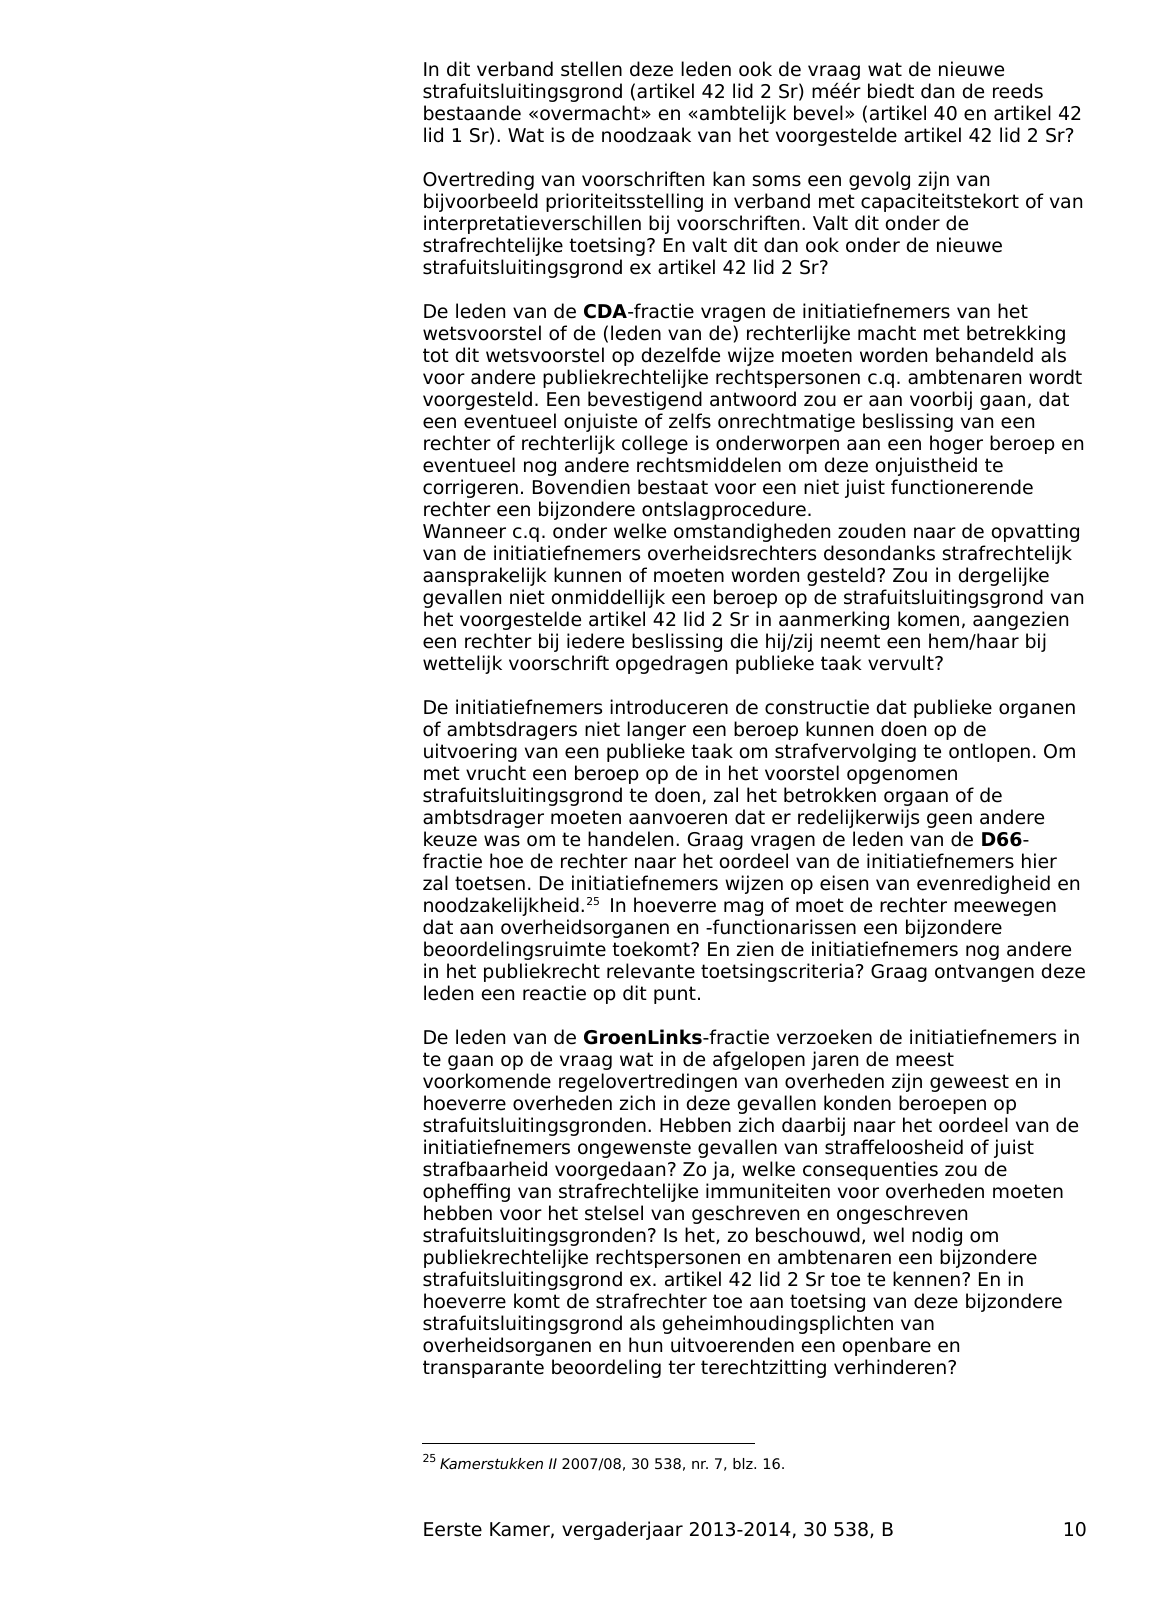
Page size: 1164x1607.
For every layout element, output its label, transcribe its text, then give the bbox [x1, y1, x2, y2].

text Wanneer c.q. onder welke omstandigheden zouden naar de opvatting van de initiatiefnemers overheidsrechters desondanks strafrechtelijk aansprakelijk kunnen of moeten worden gesteld? Zou in dergelijke gevallen niet onmiddellijk een beroep op de strafuitsluitingsgrond van het voorgestelde artikel 42 lid 2 Sr in aanmerking komen, aangezien een rechter bij iedere beslissing die hij/zij neemt een hem/haar bij wettelijk voorschrift opgedragen publieke taak vervult? [422, 521, 1087, 675]
text De initiatiefnemers introduceren de constructie dat publieke organen of ambtsdragers niet langer een beroep kunnen doen op de uitvoering van een publieke taak om strafvervolging te ontlopen. Om met vrucht een beroep op de in het voorstel opgenomen strafuitsluitingsgrond te doen, zal het betrokken orgaan of de ambtsdrager moeten aanvoeren dat er redelijkerwijs geen andere keuze was om te handelen. Graag vragen de leden van de D66-fractie hoe de rechter naar het oordeel van de initiatiefnemers hier zal toetsen. De initiatiefnemers wijzen op eisen van evenredigheid en noodzakelijkheid. In hoeverre mag of moet de rechter meewegen dat aan overheidsorganen en -functionarissen een bijzondere beoordelingsruimte toekomt? En zien de initiatiefnemers nog andere in het publiekrecht relevante toetsingscriteria? Graag ontvangen deze leden een reactie op dit punt. [422, 697, 1087, 1005]
text In dit verband stellen deze leden ook de vraag wat de nieuwe strafuitsluitingsgrond (artikel 42 lid 2 Sr) méér biedt dan de reeds bestaande «overmacht» en «ambtelijk bevel» (artikel 40 en artikel 42 lid 1 Sr). Wat is de noodzaak van het voorgestelde artikel 42 lid 2 Sr? [422, 59, 1087, 147]
text Kamerstukken II 2007/08, 30 538, nr. 7, blz. 16. [422, 1452, 1087, 1474]
text De leden van de GroenLinks-fractie verzoeken de initiatiefnemers in te gaan op de vraag wat in de afgelopen jaren de meest voorkomende regelovertredingen van overheden zijn geweest en in hoeverre overheden zich in deze gevallen konden beroepen op strafuitsluitingsgronden. Hebben zich daarbij naar het oordeel van de initiatiefnemers ongewenste gevallen van straffeloosheid of juist strafbaarheid voorgedaan? Zo ja, welke consequenties zou de opheffing van strafrechtelijke immuniteiten voor overheden moeten hebben voor het stelsel van geschreven en ongeschreven strafuitsluitingsgronden? Is het, zo beschouwd, wel nodig om publiekrechtelijke rechtspersonen en ambtenaren een bijzondere strafuitsluitingsgrond ex. artikel 42 lid 2 Sr toe te kennen? En in hoeverre komt de strafrechter toe aan toetsing van deze bijzondere strafuitsluitingsgrond als geheimhoudingsplichten van overheidsorganen en hun uitvoerenden een openbare en transparante beoordeling ter terechtzitting verhinderen? [422, 1027, 1087, 1379]
text Overtreding van voorschriften kan soms een gevolg zijn van bijvoorbeeld prioriteitsstelling in verband met capaciteitstekort of van interpretatieverschillen bij voorschriften. Valt dit onder de strafrechtelijke toetsing? En valt dit dan ook onder de nieuwe strafuitsluitingsgrond ex artikel 42 lid 2 Sr? [422, 169, 1087, 279]
text De leden van de CDA-fractie vragen de initiatiefnemers van het wetsvoorstel of de (leden van de) rechterlijke macht met betrekking tot dit wetsvoorstel op dezelfde wijze moeten worden behandeld als voor andere publiekrechtelijke rechtspersonen c.q. ambtenaren wordt voorgesteld. Een bevestigend antwoord zou er aan voorbij gaan, dat een eventueel onjuiste of zelfs onrechtmatige beslissing van een rechter of rechterlijk college is onderworpen aan een hoger beroep en eventueel nog andere rechtsmiddelen om deze onjuistheid te corrigeren. Bovendien bestaat voor een niet juist functionerende rechter een bijzondere ontslagprocedure. [422, 301, 1087, 521]
